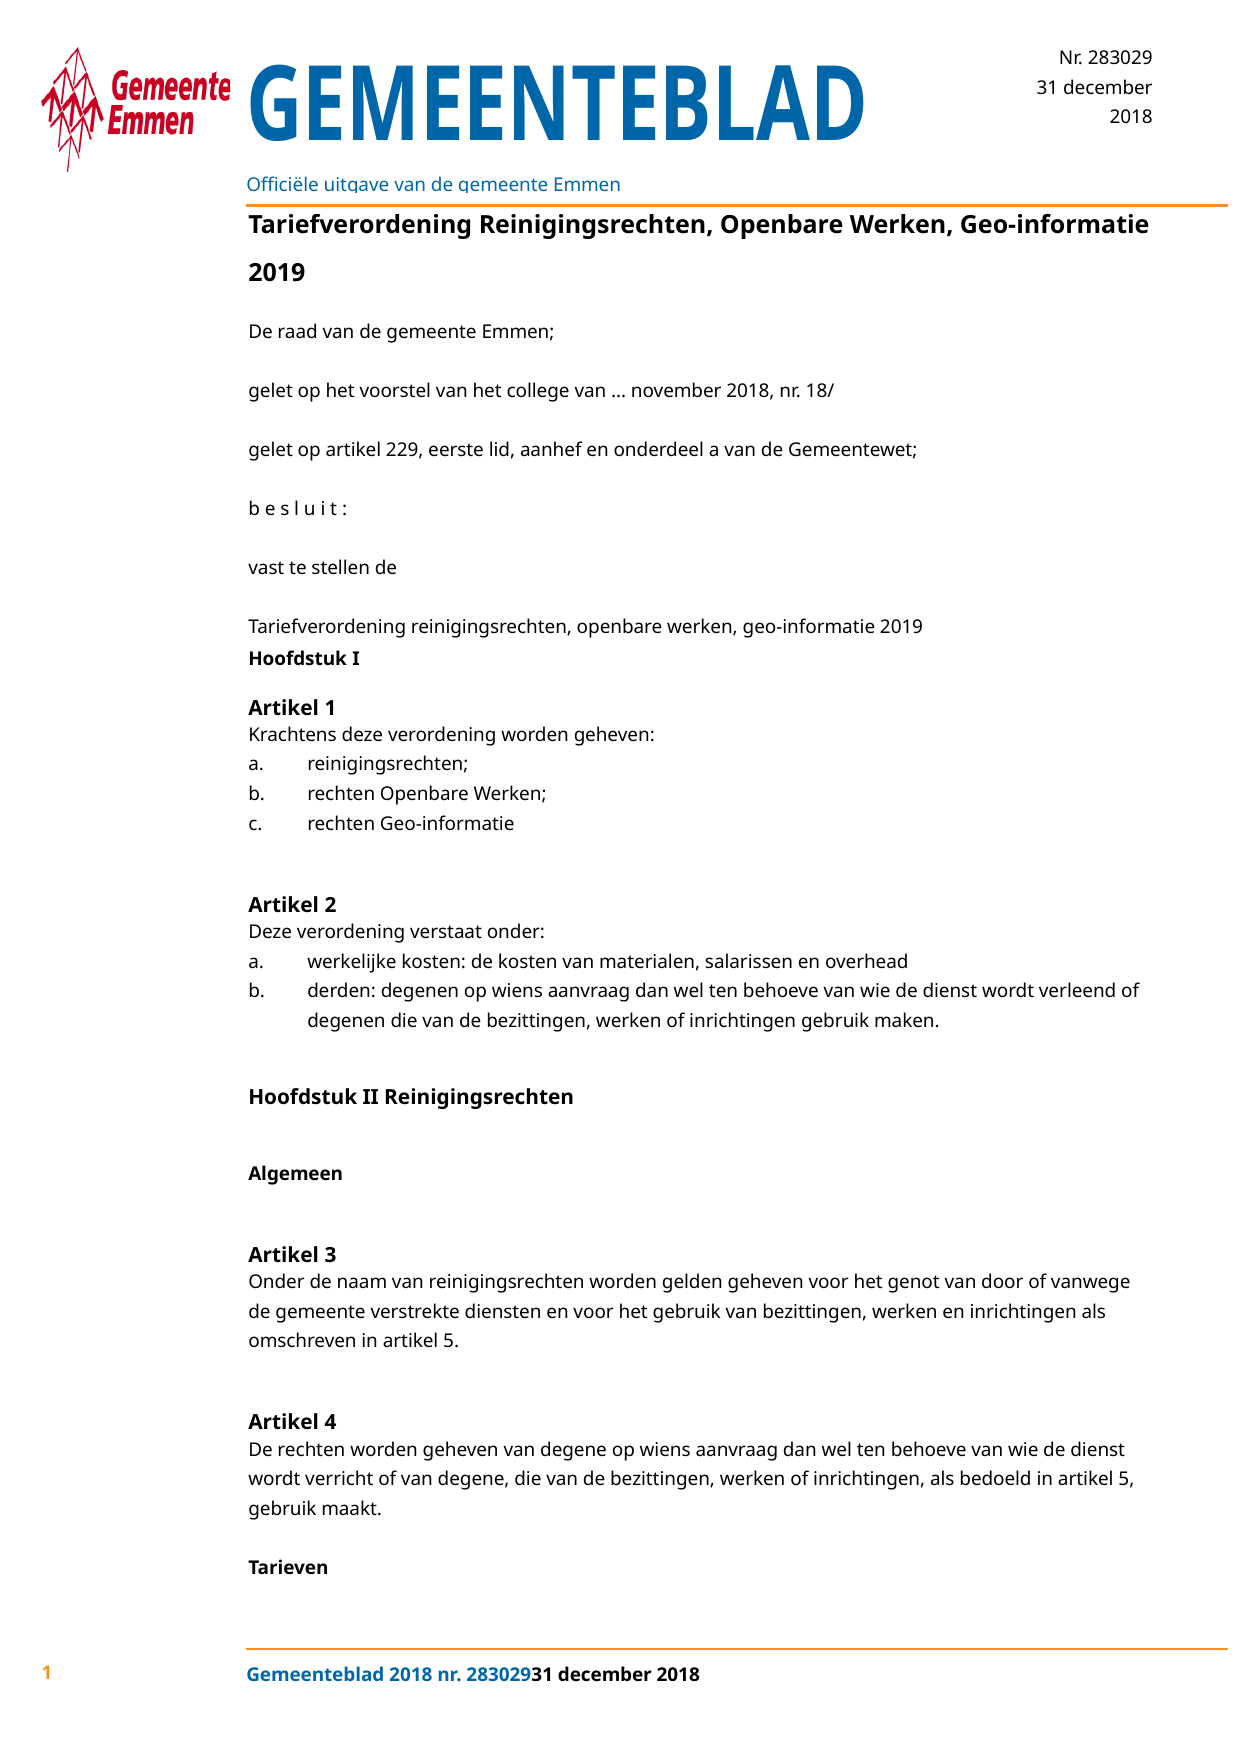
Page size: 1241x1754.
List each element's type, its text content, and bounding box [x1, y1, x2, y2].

text gelet op artikel 229, eerste lid, aanhef en onderdeel a van de Gemeentewet; [248, 436, 1152, 462]
text Tariefverordening reinigingsrechten, openbare werken, geo-informatie 2019 [248, 614, 1152, 639]
text Tariefverordening Reinigingsrechten, Openbare Werken, Geo-informatie 2019 [248, 207, 1152, 288]
text Krachtens deze verordening worden geheven: [248, 721, 1152, 747]
list derden: degenen op wiens aanvraag dan wel ten behoeve van wie de dienst wordt verleend of degenen die van de bezittingen, werken of inrichtingen gebruik maken. [248, 977, 1152, 1033]
text b e s l u i t : [248, 495, 1152, 521]
text Artikel 1 [248, 693, 1152, 721]
text De rechten worden geheven van degene op wiens aanvraag dan wel ten behoeve van wie de dienst wordt verricht of van degene, die van de bezittingen, werken of inrichtingen, als bedoeld in artikel 5, gebruik maakt. [248, 1436, 1152, 1521]
text Algemeen [248, 1160, 1152, 1186]
text De raad van de gemeente Emmen; [248, 318, 1152, 344]
text Tarieven [248, 1554, 1152, 1580]
picture [41, 47, 231, 172]
text Artikel 2 [248, 890, 1152, 918]
list werkelijke kosten: de kosten van materialen, salarissen en overhead [248, 948, 1152, 973]
text gelet op het voorstel van het college van … november 2018, nr. 18/ [248, 377, 1152, 403]
list reinigingsrechten; [248, 751, 1152, 776]
text Hoofdstuk I [248, 643, 1152, 672]
text Onder de naam van reinigingsrechten worden gelden geheven voor het genot van door of vanwege de gemeente verstrekte diensten en voor het gebruik van bezittingen, werken en inrichtingen als omschreven in artikel 5. [248, 1268, 1152, 1353]
text Deze verordening verstaat onder: [248, 918, 1152, 944]
text Hoofdstuk II Reinigingsrechten [248, 1082, 1152, 1111]
text vast te stellen de [248, 554, 1152, 580]
list rechten Geo-informatie [248, 810, 1152, 836]
text Artikel 4 [248, 1407, 1152, 1436]
text Artikel 3 [248, 1240, 1152, 1268]
list rechten Openbare Werken; [248, 780, 1152, 806]
